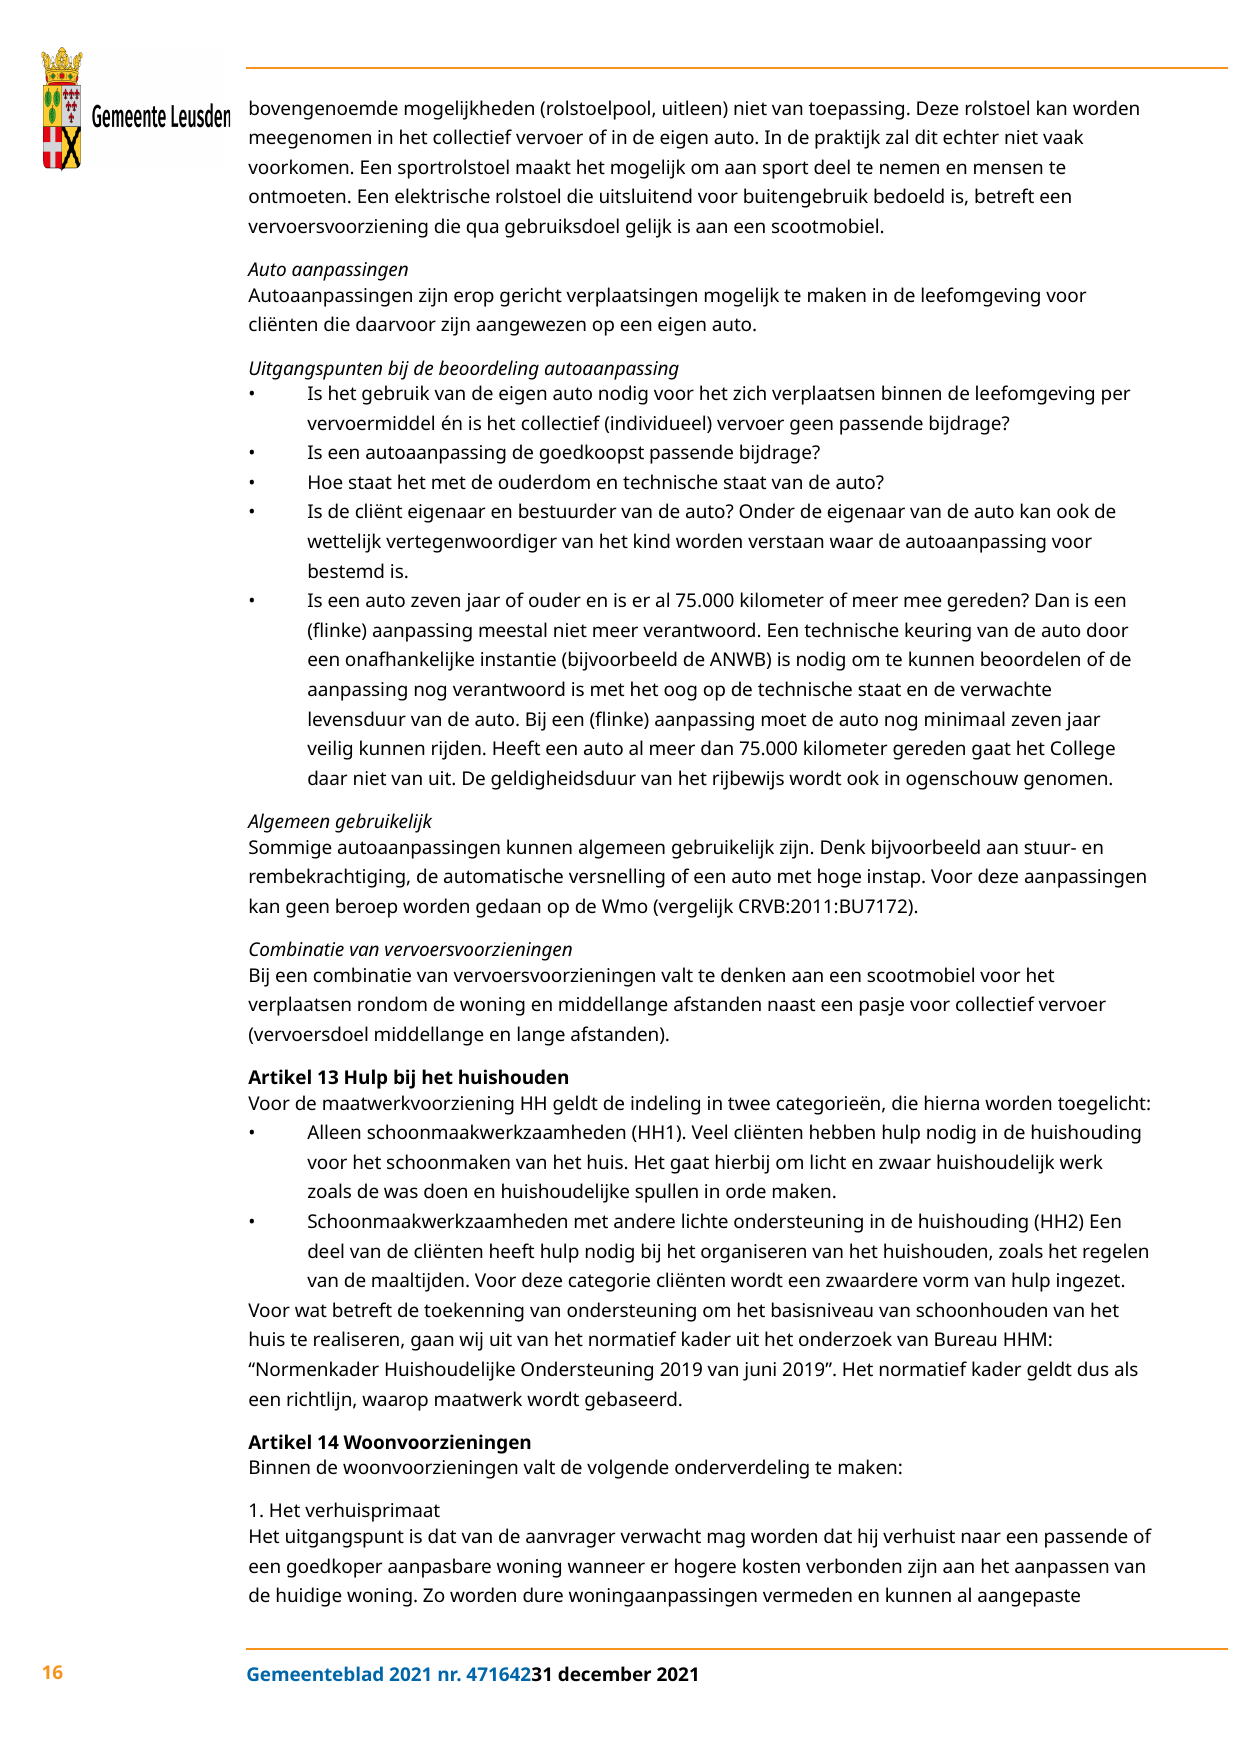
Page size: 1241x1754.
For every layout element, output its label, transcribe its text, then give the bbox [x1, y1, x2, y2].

text Voor wat betreft de toekenning van ondersteuning om het basisniveau van schoonhouden van het huis te realiseren, gaan wij uit van het normatief kader uit het onderzoek van Bureau HHM: “Normenkader Huishoudelijke Ondersteuning 2019 van juni 2019”. Het normatief kader geldt dus als een richtlijn, waarop maatwerk wordt gebaseerd. [248, 1297, 1152, 1411]
list Is een autoaanpassing de goedkoopst passende bijdrage? [248, 439, 1152, 465]
picture [41, 47, 231, 172]
list Is een auto zeven jaar of ouder en is er al 75.000 kilometer of meer mee gereden? Dan is een (flinke) aanpassing meestal niet meer verantwoord. Een technische keuring van de auto door een onafhankelijke instantie (bijvoorbeeld de ANWB) is nodig om te kunnen beoordelen of de aanpassing nog verantwoord is met het oog op de technische staat en de verwachte levensduur van de auto. Bij een (flinke) aanpassing moet de auto nog minimaal zeven jaar veilig kunnen rijden. Heeft een auto al meer dan 75.000 kilometer gereden gaat het College daar niet van uit. De geldigheidsduur van het rijbewijs wordt ook in ogenschouw genomen. [248, 587, 1152, 791]
text Binnen de woonvoorzieningen valt de volgende onderverdeling te maken: [248, 1454, 1152, 1480]
text 1. Het verhuisprimaat [248, 1498, 1152, 1523]
text Voor de maatwerkvoorziening HH geldt de indeling in twee categorieën, die hierna worden toegelicht: [248, 1090, 1152, 1116]
text Artikel 13 Hulp bij het huishouden [248, 1064, 1152, 1090]
list Alleen schoonmaakwerkzaamheden (HH1). Veel cliënten hebben hulp nodig in de huishouding voor het schoonmaken van het huis. Het gaat hierbij om licht en zwaar huishoudelijk werk zoals de was doen en huishoudelijke spullen in orde maken. [248, 1119, 1152, 1204]
list Is de cliënt eigenaar en bestuurder van de auto? Onder de eigenaar van de auto kan ook de wettelijk vertegenwoordiger van het kind worden verstaan waar de autoaanpassing voor bestemd is. [248, 499, 1152, 584]
text Autoaanpassingen zijn erop gericht verplaatsingen mogelijk te maken in de leefomgeving voor cliënten die daarvoor zijn aangewezen op een eigen auto. [248, 282, 1152, 337]
list Hoe staat het met de ouderdom en technische staat van de auto? [248, 469, 1152, 495]
text Sommige autoaanpassingen kunnen algemeen gebruikelijk zijn. Denk bijvoorbeeld aan stuur- en rembekrachtiging, de automatische versnelling of een auto met hoge instap. Voor deze aanpassingen kan geen beroep worden gedaan op de Wmo (vergelijk CRVB:2011:BU7172). [248, 834, 1152, 919]
text Algemeen gebruikelijk [248, 808, 1152, 834]
text Auto aanpassingen [248, 256, 1152, 282]
text Combinatie van vervoersvoorzieningen [248, 936, 1152, 962]
list Is het gebruik van de eigen auto nodig voor het zich verplaatsen binnen de leefomgeving per vervoermiddel én is het collectief (individueel) vervoer geen passende bijdrage? [248, 380, 1152, 436]
text Artikel 14 Woonvoorzieningen [248, 1429, 1152, 1454]
text Uitgangspunten bij de beoordeling autoaanpassing [248, 355, 1152, 380]
text Bij een combinatie van vervoersvoorzieningen valt te denken aan een scootmobiel voor het verplaatsen rondom de woning en middellange afstanden naast een pasje voor collectief vervoer (vervoersdoel middellange en lange afstanden). [248, 962, 1152, 1047]
text bovengenoemde mogelijkheden (rolstoelpool, uitleen) niet van toepassing. Deze rolstoel kan worden meegenomen in het collectief vervoer of in de eigen auto. In de praktijk zal dit echter niet vaak voorkomen. Een sportrolstoel maakt het mogelijk om aan sport deel te nemen en mensen te ontmoeten. Een elektrische rolstoel die uitsluitend voor buitengebruik bedoeld is, betreft een vervoersvoorziening die qua gebruiksdoel gelijk is aan een scootmobiel. [248, 95, 1152, 239]
text Het uitgangspunt is dat van de aanvrager verwacht mag worden dat hij verhuist naar een passende of een goedkoper aanpasbare woning wanneer er hogere kosten verbonden zijn aan het aanpassen van de huidige woning. Zo worden dure woningaanpassingen vermeden en kunnen al aangepaste [248, 1523, 1152, 1608]
list Schoonmaakwerkzaamheden met andere lichte ondersteuning in de huishouding (HH2) Een deel van de cliënten heeft hulp nodig bij het organiseren van het huishouden, zoals het regelen van de maaltijden. Voor deze categorie cliënten wordt een zwaardere vorm van hulp ingezet. [248, 1208, 1152, 1293]
